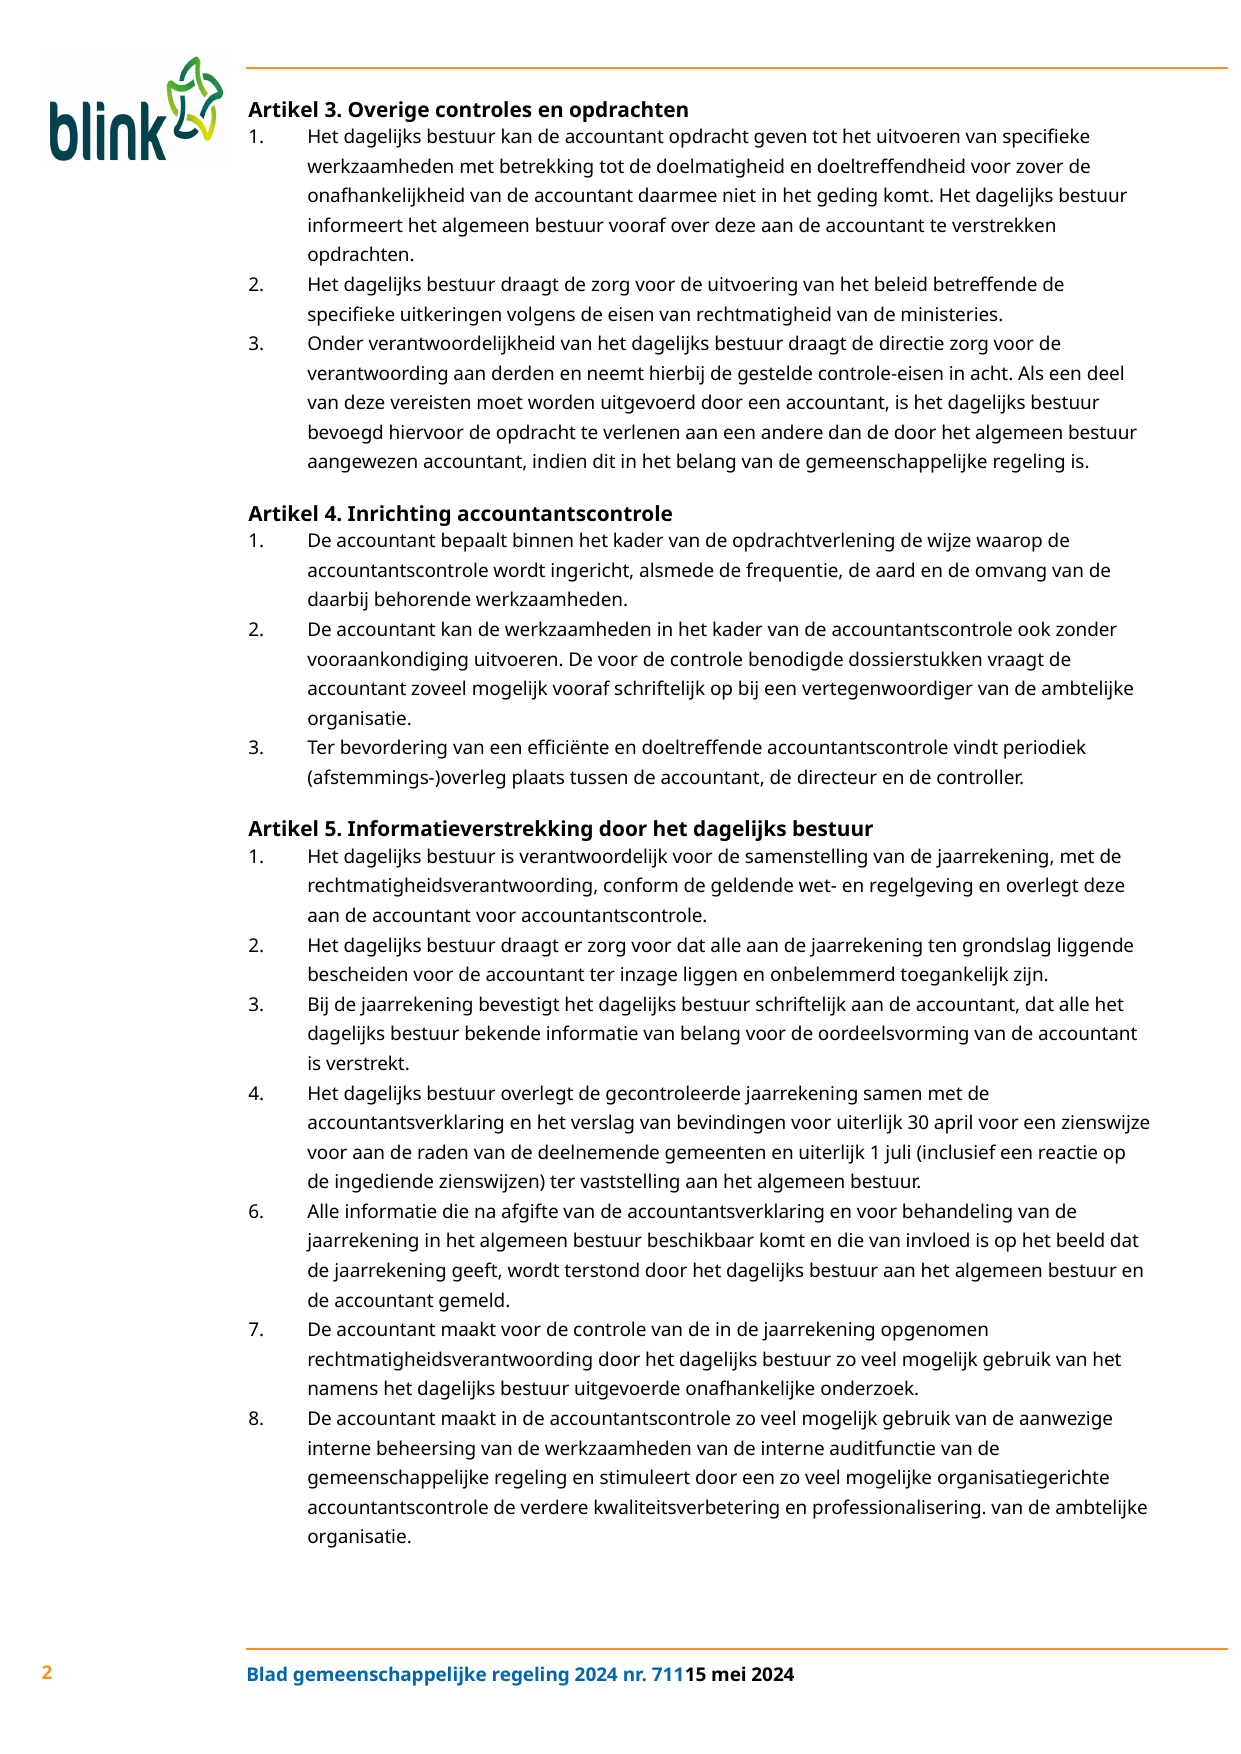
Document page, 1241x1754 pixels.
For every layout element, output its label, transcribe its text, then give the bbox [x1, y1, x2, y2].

list Onder verantwoordelijkheid van het dagelijks bestuur draagt de directie zorg voor de verantwoording aan derden en neemt hierbij de gestelde controle-eisen in acht. Als een deel van deze vereisten moet worden uitgevoerd door een accountant, is het dagelijks bestuur bevoegd hiervoor de opdracht te verlenen aan een andere dan de door het algemeen bestuur aangewezen accountant, indien dit in het belang van de gemeenschappelijke regeling is. [248, 330, 1152, 474]
list Het dagelijks bestuur kan de accountant opdracht geven tot het uitvoeren van specifieke werkzaamheden met betrekking tot de doelmatigheid en doeltreffendheid voor zover de onafhankelijkheid van de accountant daarmee niet in het geding komt. Het dagelijks bestuur informeert het algemeen bestuur vooraf over deze aan de accountant te verstrekken opdrachten. [248, 123, 1152, 267]
text Artikel 3. Overige controles en opdrachten [248, 95, 1152, 123]
list De accountant maakt in de accountantscontrole zo veel mogelijk gebruik van de aanwezige interne beheersing van de werkzaamheden van de interne auditfunctie van de gemeenschappelijke regeling en stimuleert door een zo veel mogelijke organisatiegerichte accountantscontrole de verdere kwaliteitsverbetering en professionalisering. van de ambtelijke organisatie. [248, 1405, 1152, 1549]
list Het dagelijks bestuur is verantwoordelijk voor de samenstelling van de jaarrekening, met de rechtmatigheidsverantwoording, conform de geldende wet- en regelgeving en overlegt deze aan de accountant voor accountantscontrole. [248, 843, 1152, 928]
picture [41, 47, 231, 172]
list De accountant kan de werkzaamheden in het kader van de accountantscontrole ook zonder vooraankondiging uitvoeren. De voor de controle benodigde dossierstukken vraagt de accountant zoveel mogelijk vooraf schriftelijk op bij een vertegenwoordiger van de ambtelijke organisatie. [248, 616, 1152, 731]
list Alle informatie die na afgifte van de accountantsverklaring en voor behandeling van de jaarrekening in het algemeen bestuur beschikbaar komt en die van invloed is op het beeld dat de jaarrekening geeft, wordt terstond door het dagelijks bestuur aan het algemeen bestuur en de accountant gemeld. [248, 1198, 1152, 1312]
text Artikel 4. Inrichting accountantscontrole [248, 499, 1152, 527]
list Het dagelijks bestuur draagt de zorg voor de uitvoering van het beleid betreffende de specifieke uitkeringen volgens de eisen van rechtmatigheid van de ministeries. [248, 271, 1152, 326]
list Ter bevordering van een efficiënte en doeltreffende accountantscontrole vindt periodiek (afstemmings-)overleg plaats tussen de accountant, de directeur en de controller. [248, 734, 1152, 790]
list Het dagelijks bestuur draagt er zorg voor dat alle aan de jaarrekening ten grondslag liggende bescheiden voor de accountant ter inzage liggen en onbelemmerd toegankelijk zijn. [248, 932, 1152, 987]
list De accountant maakt voor de controle van de in de jaarrekening opgenomen rechtmatigheidsverantwoording door het dagelijks bestuur zo veel mogelijk gebruik van het namens het dagelijks bestuur uitgevoerde onafhankelijke onderzoek. [248, 1316, 1152, 1401]
text Artikel 5. Informatieverstrekking door het dagelijks bestuur [248, 814, 1152, 843]
list Bij de jaarrekening bevestigt het dagelijks bestuur schriftelijk aan de accountant, dat alle het dagelijks bestuur bekende informatie van belang voor de oordeelsvorming van de accountant is verstrekt. [248, 991, 1152, 1076]
list De accountant bepaalt binnen het kader van de opdrachtverlening de wijze waarop de accountantscontrole wordt ingericht, alsmede de frequentie, de aard en de omvang van de daarbij behorende werkzaamheden. [248, 527, 1152, 612]
list Het dagelijks bestuur overlegt de gecontroleerde jaarrekening samen met de accountantsverklaring en het verslag van bevindingen voor uiterlijk 30 april voor een zienswijze voor aan de raden van de deelnemende gemeenten en uiterlijk 1 juli (inclusief een reactie op de ingediende zienswijzen) ter vaststelling aan het algemeen bestuur. [248, 1080, 1152, 1194]
